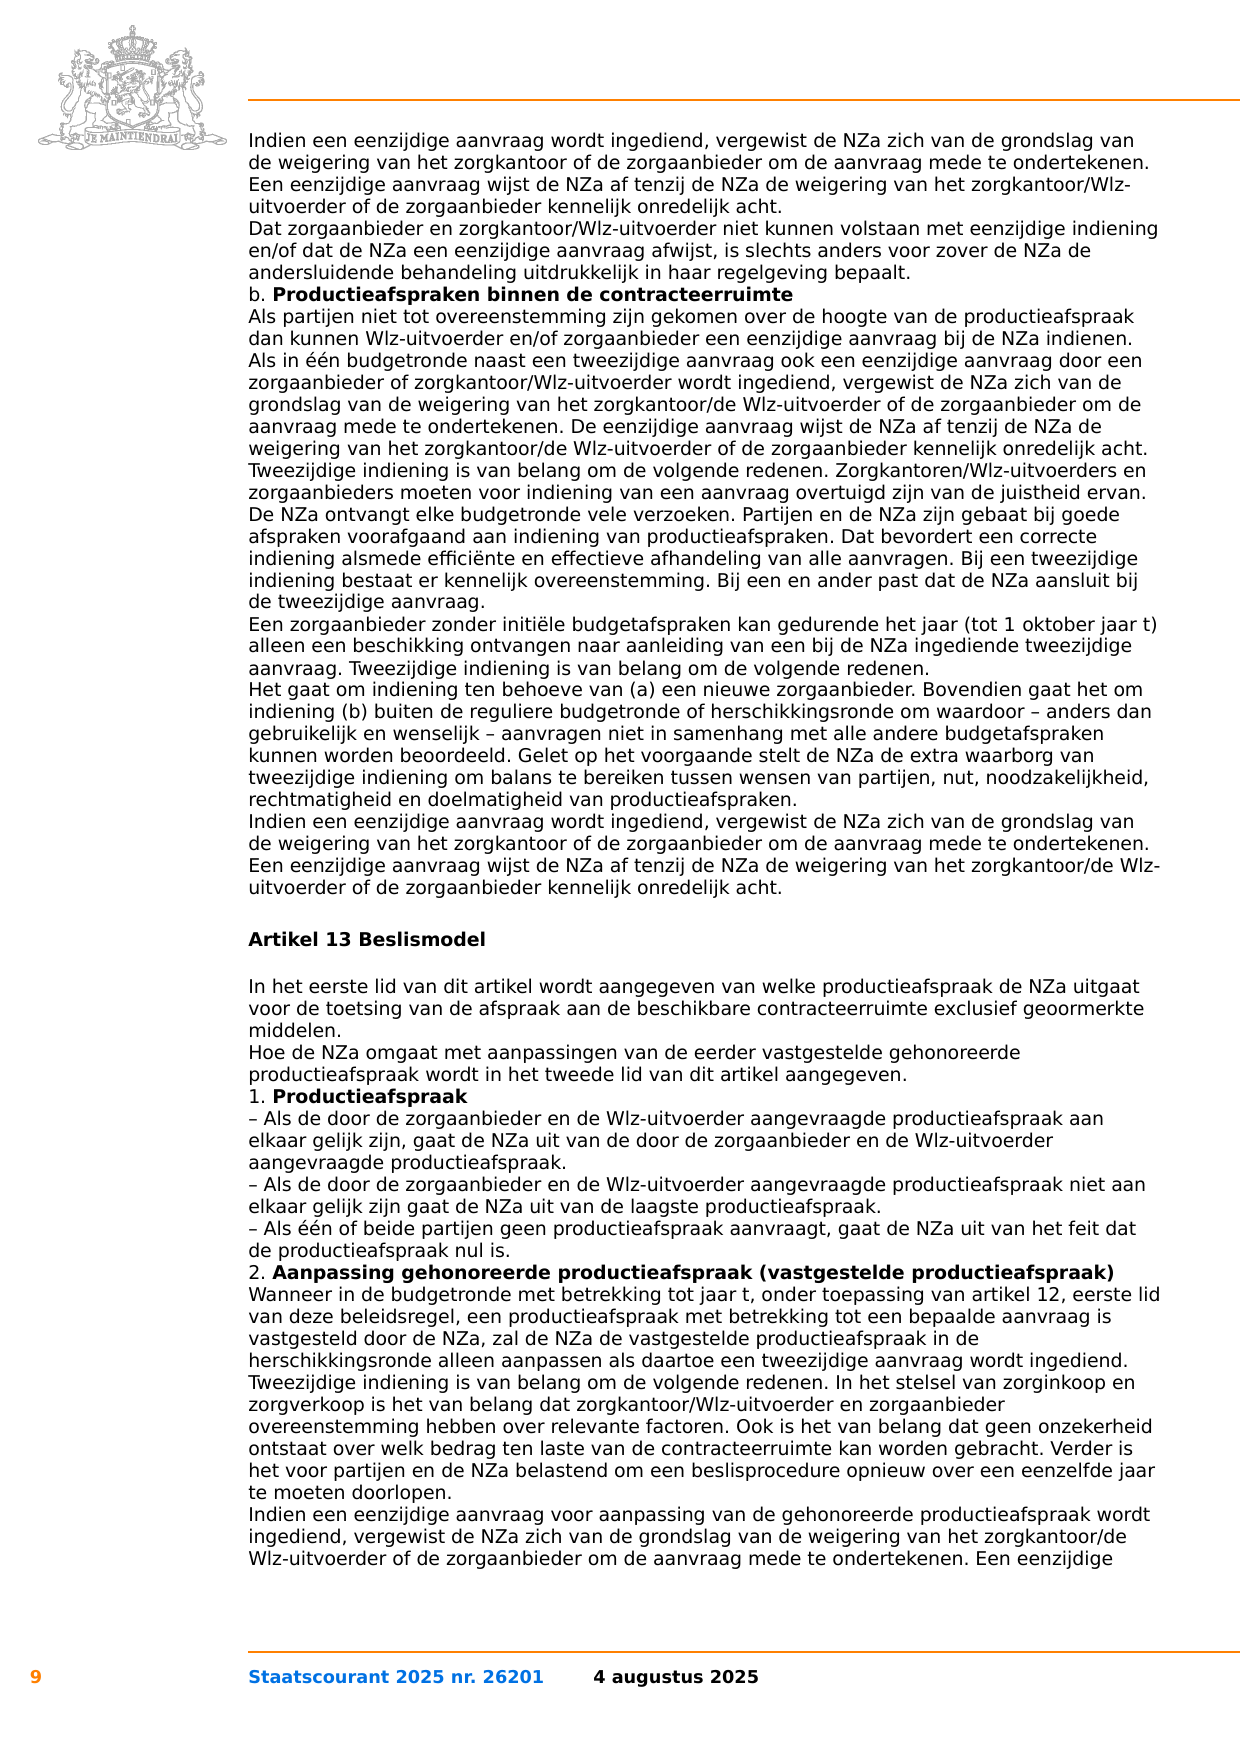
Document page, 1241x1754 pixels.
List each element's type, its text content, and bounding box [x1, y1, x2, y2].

text Wanneer in de budgetronde met betrekking tot jaar t, onder toepassing van artikel 12, eerste lid van deze beleidsregel, een productieafspraak met betrekking tot een bepaalde aanvraag is vastgesteld door de NZa, zal de NZa de vastgestelde productieafspraak in de herschikkingsronde alleen aanpassen als daartoe een tweezijdige aanvraag wordt ingediend. [248, 1284, 1163, 1372]
text Indien een eenzijdige aanvraag voor aanpassing van de gehonoreerde productieafspraak wordt ingediend, vergewist de NZa zich van de grondslag van de weigering van het zorgkantoor/de Wlz-uitvoerder of de zorgaanbieder om de aanvraag mede te ondertekenen. Een eenzijdige [248, 1504, 1163, 1569]
text 2. Aanpassing gehonoreerde productieafspraak (vastgestelde productieafspraak) [248, 1262, 1163, 1284]
subtitle Artikel 13 Beslismodel [248, 929, 1163, 951]
text b. Productieafspraken binnen de contracteerruimte [248, 284, 1163, 306]
text Tweezijdige indiening is van belang om de volgende redenen. Zorgkantoren/Wlz-uitvoerders en zorgaanbieders moeten voor indiening van een aanvraag overtuigd zijn van de juistheid ervan. De NZa ontvangt elke budgetronde vele verzoeken. Partijen en de NZa zijn gebaat bij goede afspraken voorafgaand aan indiening van productieafspraken. Dat bevordert een correcte indiening alsmede efficiënte en effectieve afhandeling van alle aanvragen. Bij een tweezijdige indiening bestaat er kennelijk overeenstemming. Bij een en ander past dat de NZa aansluit bij de tweezijdige aanvraag. [248, 459, 1163, 613]
text Als in één budgetronde naast een tweezijdige aanvraag ook een eenzijdige aanvraag door een zorgaanbieder of zorgkantoor/Wlz-uitvoerder wordt ingediend, vergewist de NZa zich van de grondslag van de weigering van het zorgkantoor/de Wlz-uitvoerder of de zorgaanbieder om de aanvraag mede te ondertekenen. De eenzijdige aanvraag wijst de NZa af tenzij de NZa de weigering van het zorgkantoor/de Wlz-uitvoerder of de zorgaanbieder kennelijk onredelijk acht. [248, 350, 1163, 459]
text – Als de door de zorgaanbieder en de Wlz-uitvoerder aangevraagde productieafspraak niet aan elkaar gelijk zijn gaat de NZa uit van de laagste productieafspraak. [248, 1174, 1163, 1218]
text In het eerste lid van dit artikel wordt aangegeven van welke productieafspraak de NZa uitgaat voor de toetsing van de afspraak aan de beschikbare contracteerruimte exclusief geoormerkte middelen. [248, 976, 1163, 1042]
text Het gaat om indiening ten behoeve van (a) een nieuwe zorgaanbieder. Bovendien gaat het om indiening (b) buiten de reguliere budgetronde of herschikkingsronde om waardoor – anders dan gebruikelijk en wenselijk – aanvragen niet in samenhang met alle andere budgetafspraken kunnen worden beoordeeld. Gelet op het voorgaande stelt de NZa de extra waarborg van tweezijdige indiening om balans te bereiken tussen wensen van partijen, nut, noodzakelijkheid, rechtmatigheid en doelmatigheid van productieafspraken. [248, 679, 1163, 811]
text Hoe de NZa omgaat met aanpassingen van de eerder vastgestelde gehonoreerde productieafspraak wordt in het tweede lid van dit artikel aangegeven. [248, 1042, 1163, 1086]
text – Als de door de zorgaanbieder en de Wlz-uitvoerder aangevraagde productieafspraak aan elkaar gelijk zijn, gaat de NZa uit van de door de zorgaanbieder en de Wlz-uitvoerder aangevraagde productieafspraak. [248, 1108, 1163, 1174]
text Tweezijdige indiening is van belang om de volgende redenen. In het stelsel van zorginkoop en zorgverkoop is het van belang dat zorgkantoor/Wlz-uitvoerder en zorgaanbieder overeenstemming hebben over relevante factoren. Ook is het van belang dat geen onzekerheid ontstaat over welk bedrag ten laste van de contracteerruimte kan worden gebracht. Verder is het voor partijen en de NZa belastend om een beslisprocedure opnieuw over een eenzelfde jaar te moeten doorlopen. [248, 1372, 1163, 1504]
text 1. Productieafspraak [248, 1086, 1163, 1108]
text Indien een eenzijdige aanvraag wordt ingediend, vergewist de NZa zich van de grondslag van de weigering van het zorgkantoor of de zorgaanbieder om de aanvraag mede te ondertekenen. Een eenzijdige aanvraag wijst de NZa af tenzij de NZa de weigering van het zorgkantoor/de Wlz-uitvoerder of de zorgaanbieder kennelijk onredelijk acht. [248, 811, 1163, 899]
text Als partijen niet tot overeenstemming zijn gekomen over de hoogte van de productieafspraak dan kunnen Wlz-uitvoerder en/of zorgaanbieder een eenzijdige aanvraag bij de NZa indienen. [248, 306, 1163, 350]
text – Als één of beide partijen geen productieafspraak aanvraagt, gaat de NZa uit van het feit dat de productieafspraak nul is. [248, 1218, 1163, 1262]
text Dat zorgaanbieder en zorgkantoor/Wlz-uitvoerder niet kunnen volstaan met eenzijdige indiening en/of dat de NZa een eenzijdige aanvraag afwijst, is slechts anders voor zover de NZa de andersluidende behandeling uitdrukkelijk in haar regelgeving bepaalt. [248, 218, 1163, 284]
text Een zorgaanbieder zonder initiële budgetafspraken kan gedurende het jaar (tot 1 oktober jaar t) alleen een beschikking ontvangen naar aanleiding van een bij de NZa ingediende tweezijdige aanvraag. Tweezijdige indiening is van belang om de volgende redenen. [248, 613, 1163, 679]
text Indien een eenzijdige aanvraag wordt ingediend, vergewist de NZa zich van de grondslag van de weigering van het zorgkantoor of de zorgaanbieder om de aanvraag mede te ondertekenen. Een eenzijdige aanvraag wijst de NZa af tenzij de NZa de weigering van het zorgkantoor/Wlz-uitvoerder of de zorgaanbieder kennelijk onredelijk acht. [248, 130, 1163, 218]
picture [38, 25, 227, 150]
